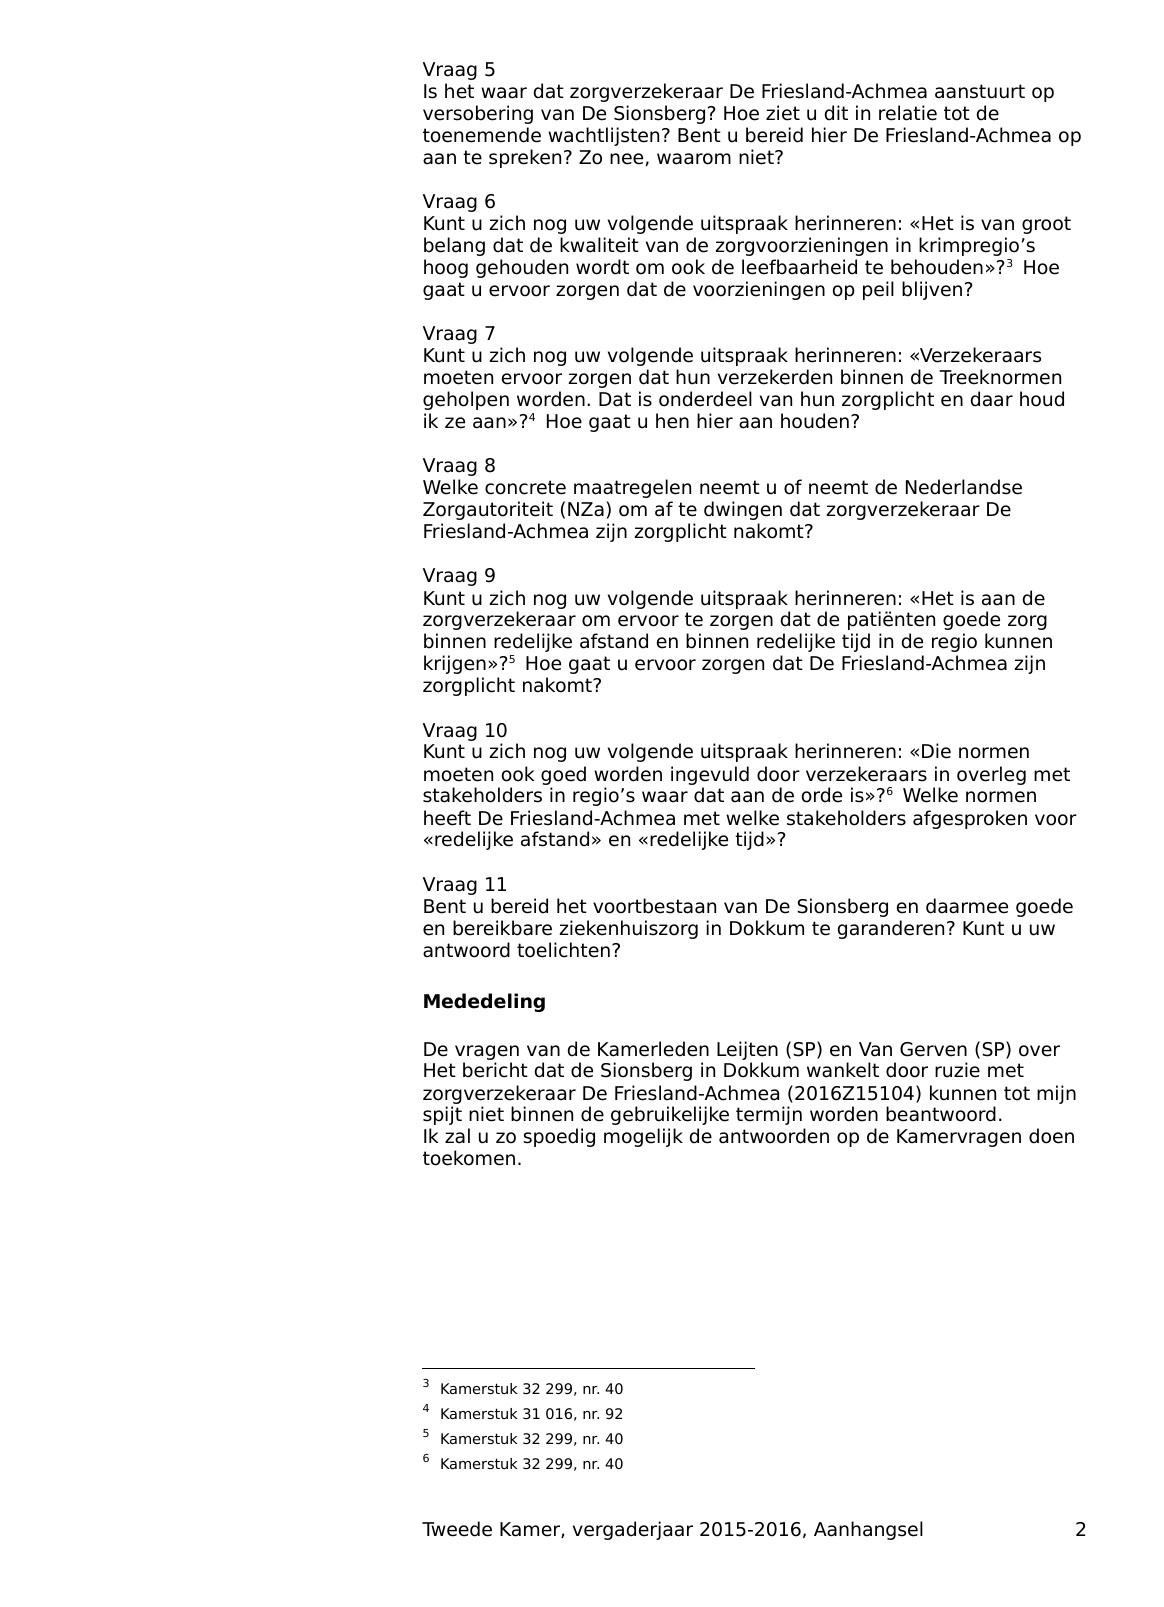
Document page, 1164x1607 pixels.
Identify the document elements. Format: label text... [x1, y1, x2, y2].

text Kunt u zich nog uw volgende uitspraak herinneren: «Die normen moeten ook goed worden ingevuld door verzekeraars in overleg met stakeholders in regio’s waar dat aan de orde is»? Welke normen heeft De Friesland-Achmea met welke stakeholders afgesproken voor «redelijke afstand» en «redelijke tijd»? [422, 741, 1087, 851]
text Vraag 8 [422, 455, 1087, 477]
subtitle Mededeling [422, 991, 1087, 1013]
text Kunt u zich nog uw volgende uitspraak herinneren: «Het is van groot belang dat de kwaliteit van de zorgvoorzieningen in krimpregio’s hoog gehouden wordt om ook de leefbaarheid te behouden»? Hoe gaat u ervoor zorgen dat de voorzieningen op peil blijven? [422, 213, 1087, 301]
text Vraag 7 [422, 323, 1087, 345]
text Kunt u zich nog uw volgende uitspraak herinneren: «Het is aan de zorgverzekeraar om ervoor te zorgen dat de patiënten goede zorg binnen redelijke afstand en binnen redelijke tijd in de regio kunnen krijgen»? Hoe gaat u ervoor zorgen dat De Friesland-Achmea zijn zorgplicht nakomt? [422, 587, 1087, 697]
text Vraag 10 [422, 719, 1087, 741]
text Kamerstuk 32 299, nr. 40 [422, 1452, 1087, 1474]
text Vraag 11 [422, 873, 1087, 896]
text Kamerstuk 31 016, nr. 92 [422, 1402, 1087, 1424]
text Kunt u zich nog uw volgende uitspraak herinneren: «Verzekeraars moeten ervoor zorgen dat hun verzekerden binnen de Treeknormen geholpen worden. Dat is onderdeel van hun zorgplicht en daar houd ik ze aan»? Hoe gaat u hen hier aan houden? [422, 345, 1087, 433]
text De vragen van de Kamerleden Leijten (SP) en Van Gerven (SP) over Het bericht dat de Sionsberg in Dokkum wankelt door ruzie met zorgverzekeraar De Friesland-Achmea (2016Z15104) kunnen tot mijn spijt niet binnen de gebruikelijke termijn worden beantwoord. [422, 1038, 1087, 1126]
text Bent u bereid het voortbestaan van De Sionsberg en daarmee goede en bereikbare ziekenhuiszorg in Dokkum te garanderen? Kunt u uw antwoord toelichten? [422, 896, 1087, 961]
text Vraag 9 [422, 565, 1087, 587]
text Is het waar dat zorgverzekeraar De Friesland-Achmea aanstuurt op versobering van De Sionsberg? Hoe ziet u dit in relatie tot de toenemende wachtlijsten? Bent u bereid hier De Friesland-Achmea op aan te spreken? Zo nee, waarom niet? [422, 81, 1087, 169]
text Ik zal u zo spoedig mogelijk de antwoorden op de Kamervragen doen toekomen. [422, 1126, 1087, 1170]
text Welke concrete maatregelen neemt u of neemt de Nederlandse Zorgautoriteit (NZa) om af te dwingen dat zorgverzekeraar De Friesland-Achmea zijn zorgplicht nakomt? [422, 477, 1087, 543]
text Kamerstuk 32 299, nr. 40 [422, 1427, 1087, 1449]
text Vraag 5 [422, 59, 1087, 81]
text Kamerstuk 32 299, nr. 40 [422, 1377, 1087, 1399]
text Vraag 6 [422, 191, 1087, 213]
